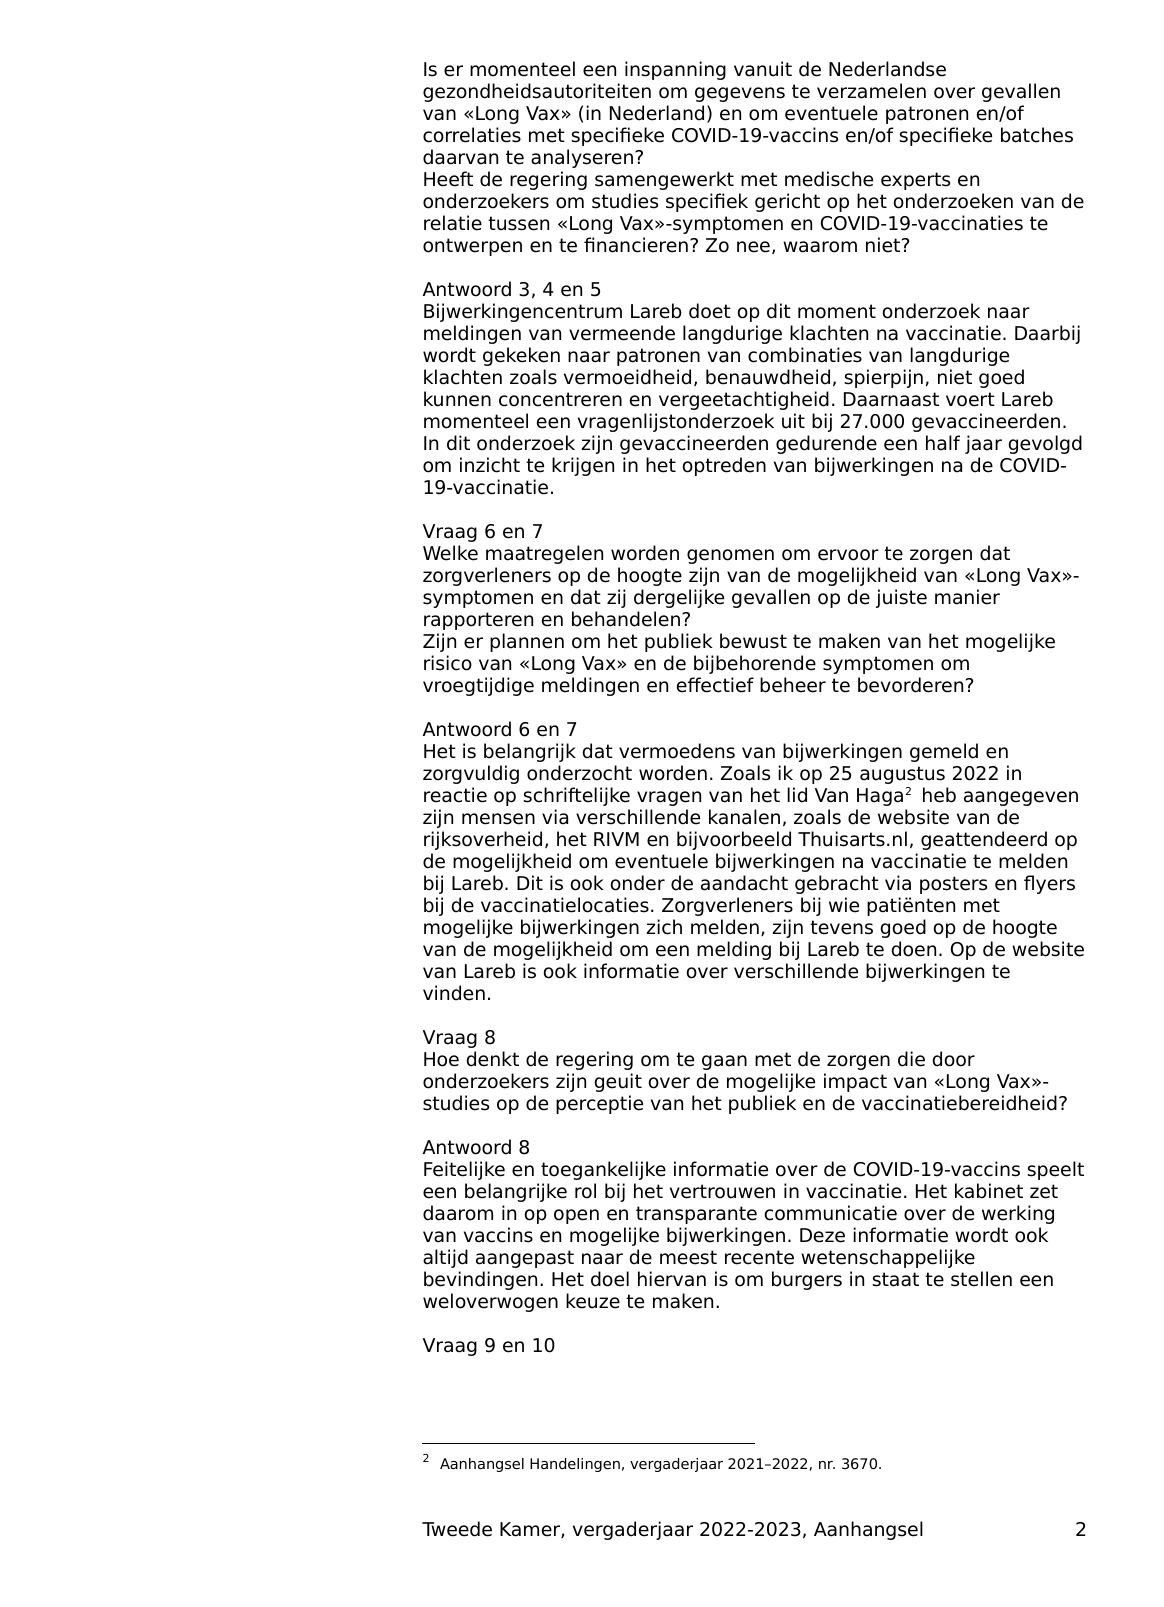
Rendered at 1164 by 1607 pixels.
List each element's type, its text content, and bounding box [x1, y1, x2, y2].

text Feitelijke en toegankelijke informatie over de COVID-19-vaccins speelt een belangrijke rol bij het vertrouwen in vaccinatie. Het kabinet zet daarom in op open en transparante communicatie over de werking van vaccins en mogelijke bijwerkingen. Deze informatie wordt ook altijd aangepast naar de meest recente wetenschappelijke bevindingen. Het doel hiervan is om burgers in staat te stellen een weloverwogen keuze te maken. [422, 1159, 1087, 1313]
text Vraag 9 en 10 [422, 1335, 1087, 1357]
text Aanhangsel Handelingen, vergaderjaar 2021–2022, nr. 3670. [422, 1452, 1087, 1474]
text Heeft de regering samengewerkt met medische experts en onderzoekers om studies specifiek gericht op het onderzoeken van de relatie tussen «Long Vax»-symptomen en COVID-19-vaccinaties te ontwerpen en te financieren? Zo nee, waarom niet? [422, 169, 1087, 257]
text Vraag 8 [422, 1027, 1087, 1049]
text Welke maatregelen worden genomen om ervoor te zorgen dat zorgverleners op de hoogte zijn van de mogelijkheid van «Long Vax»-symptomen en dat zij dergelijke gevallen op de juiste manier rapporteren en behandelen? [422, 543, 1087, 631]
text Antwoord 8 [422, 1137, 1087, 1159]
text Het is belangrijk dat vermoedens van bijwerkingen gemeld en zorgvuldig onderzocht worden. Zoals ik op 25 augustus 2022 in reactie op schriftelijke vragen van het lid Van Haga heb aangegeven zijn mensen via verschillende kanalen, zoals de website van de rijksoverheid, het RIVM en bijvoorbeeld Thuisarts.nl, geattendeerd op de mogelijkheid om eventuele bijwerkingen na vaccinatie te melden bij Lareb. Dit is ook onder de aandacht gebracht via posters en flyers bij de vaccinatielocaties. Zorgverleners bij wie patiënten met mogelijke bijwerkingen zich melden, zijn tevens goed op de hoogte van de mogelijkheid om een melding bij Lareb te doen. Op de website van Lareb is ook informatie over verschillende bijwerkingen te vinden. [422, 741, 1087, 1005]
text Zijn er plannen om het publiek bewust te maken van het mogelijke risico van «Long Vax» en de bijbehorende symptomen om vroegtijdige meldingen en effectief beheer te bevorderen? [422, 631, 1087, 697]
text Vraag 6 en 7 [422, 521, 1087, 543]
text Antwoord 3, 4 en 5 [422, 279, 1087, 301]
text Antwoord 6 en 7 [422, 719, 1087, 741]
text Hoe denkt de regering om te gaan met de zorgen die door onderzoekers zijn geuit over de mogelijke impact van «Long Vax»-studies op de perceptie van het publiek en de vaccinatiebereidheid? [422, 1049, 1087, 1115]
text Is er momenteel een inspanning vanuit de Nederlandse gezondheidsautoriteiten om gegevens te verzamelen over gevallen van «Long Vax» (in Nederland) en om eventuele patronen en/of correlaties met specifieke COVID-19-vaccins en/of specifieke batches daarvan te analyseren? [422, 59, 1087, 169]
text Bijwerkingencentrum Lareb doet op dit moment onderzoek naar meldingen van vermeende langdurige klachten na vaccinatie. Daarbij wordt gekeken naar patronen van combinaties van langdurige klachten zoals vermoeidheid, benauwdheid, spierpijn, niet goed kunnen concentreren en vergeetachtigheid. Daarnaast voert Lareb momenteel een vragenlijstonderzoek uit bij 27.000 gevaccineerden. In dit onderzoek zijn gevaccineerden gedurende een half jaar gevolgd om inzicht te krijgen in het optreden van bijwerkingen na de COVID-19-vaccinatie. [422, 301, 1087, 499]
